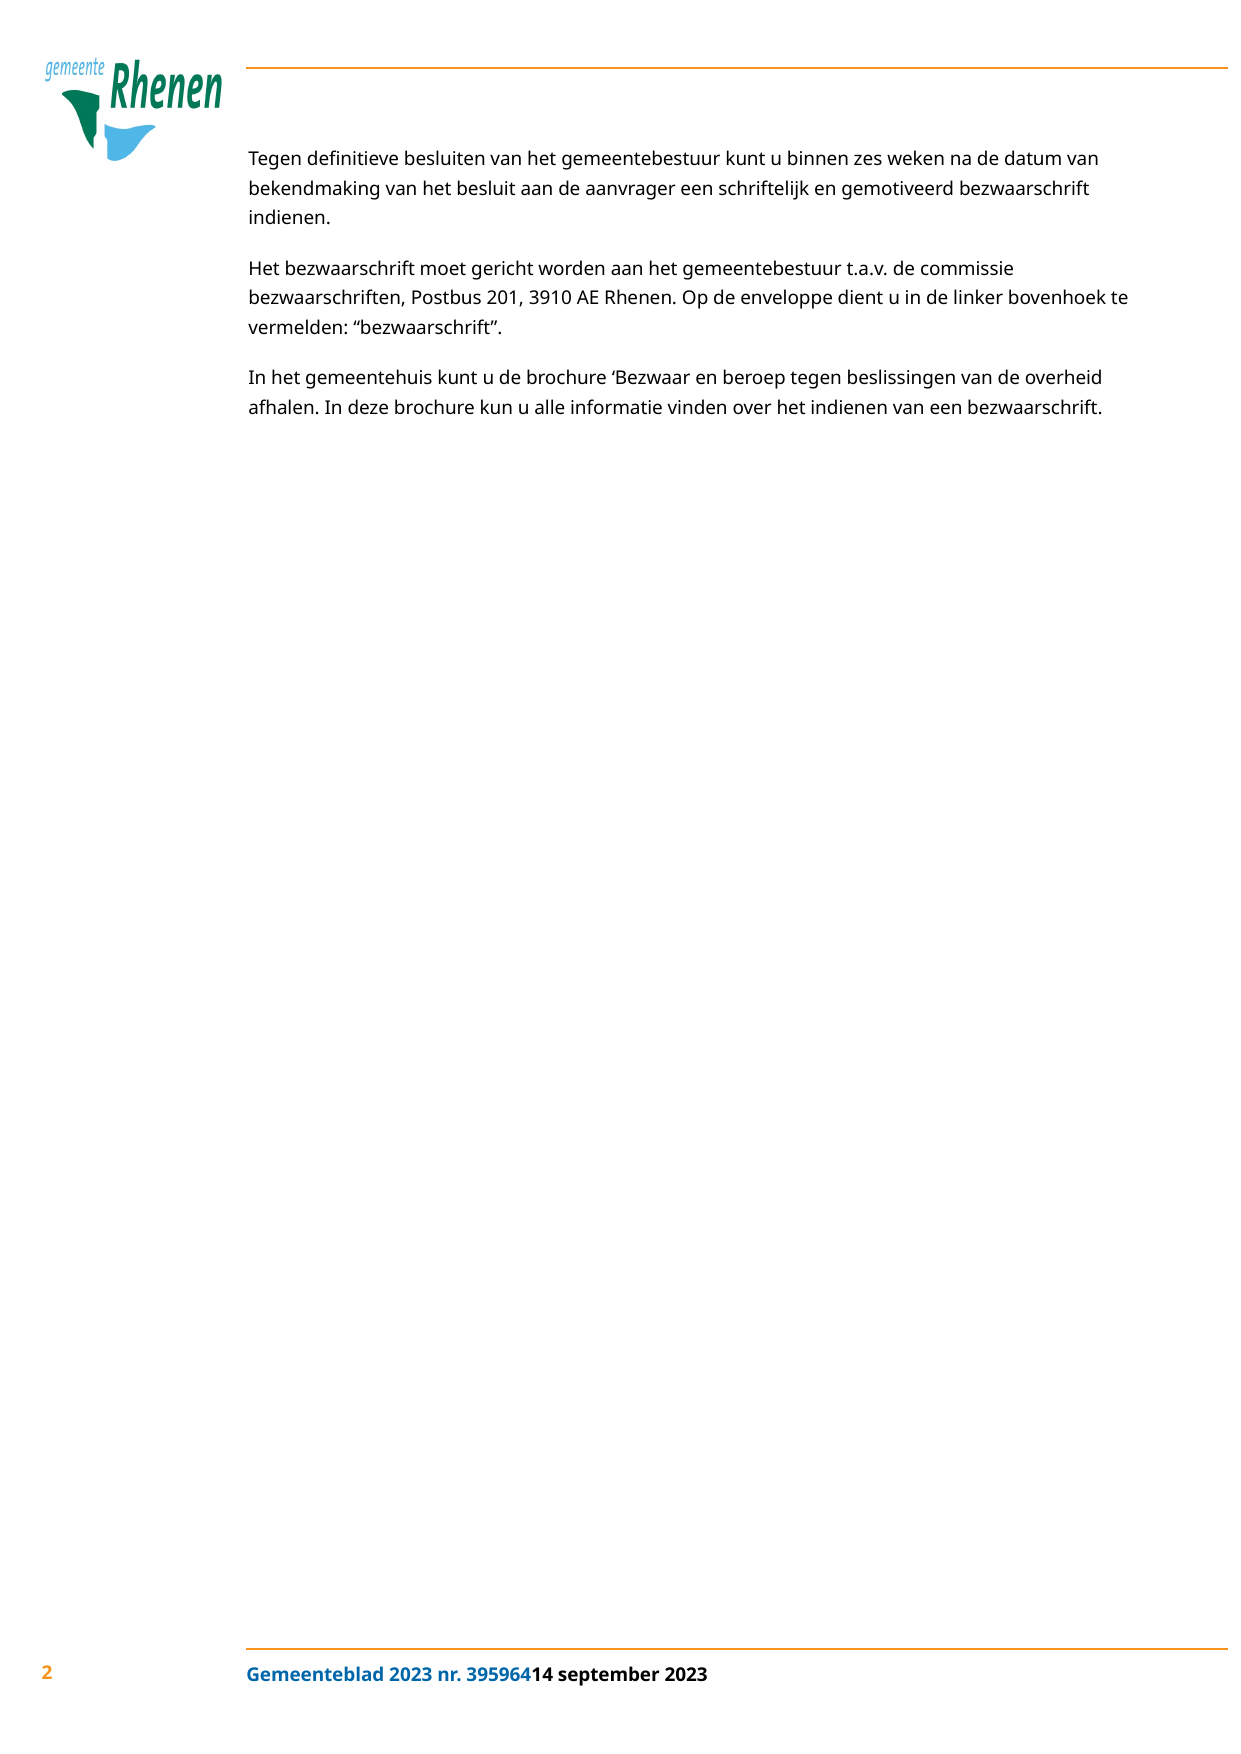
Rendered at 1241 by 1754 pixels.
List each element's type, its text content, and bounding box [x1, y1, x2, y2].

text Tegen definitieve besluiten van het gemeentebestuur kunt u binnen zes weken na de datum van bekendmaking van het besluit aan de aanvrager een schriftelijk en gemotiveerd bezwaarschrift indienen. [248, 145, 1152, 230]
picture [41, 47, 231, 172]
text Het bezwaarschrift moet gericht worden aan het gemeentebestuur t.a.v. de commissie bezwaarschriften, Postbus 201, 3910 AE Rhenen. Op de enveloppe dient u in de linker bovenhoek te vermelden: “bezwaarschrift”. [248, 255, 1152, 340]
text In het gemeentehuis kunt u de brochure ‘Bezwaar en beroep tegen beslissingen van de overheid afhalen. In deze brochure kun u alle informatie vinden over het indienen van een bezwaarschrift. [248, 364, 1152, 420]
